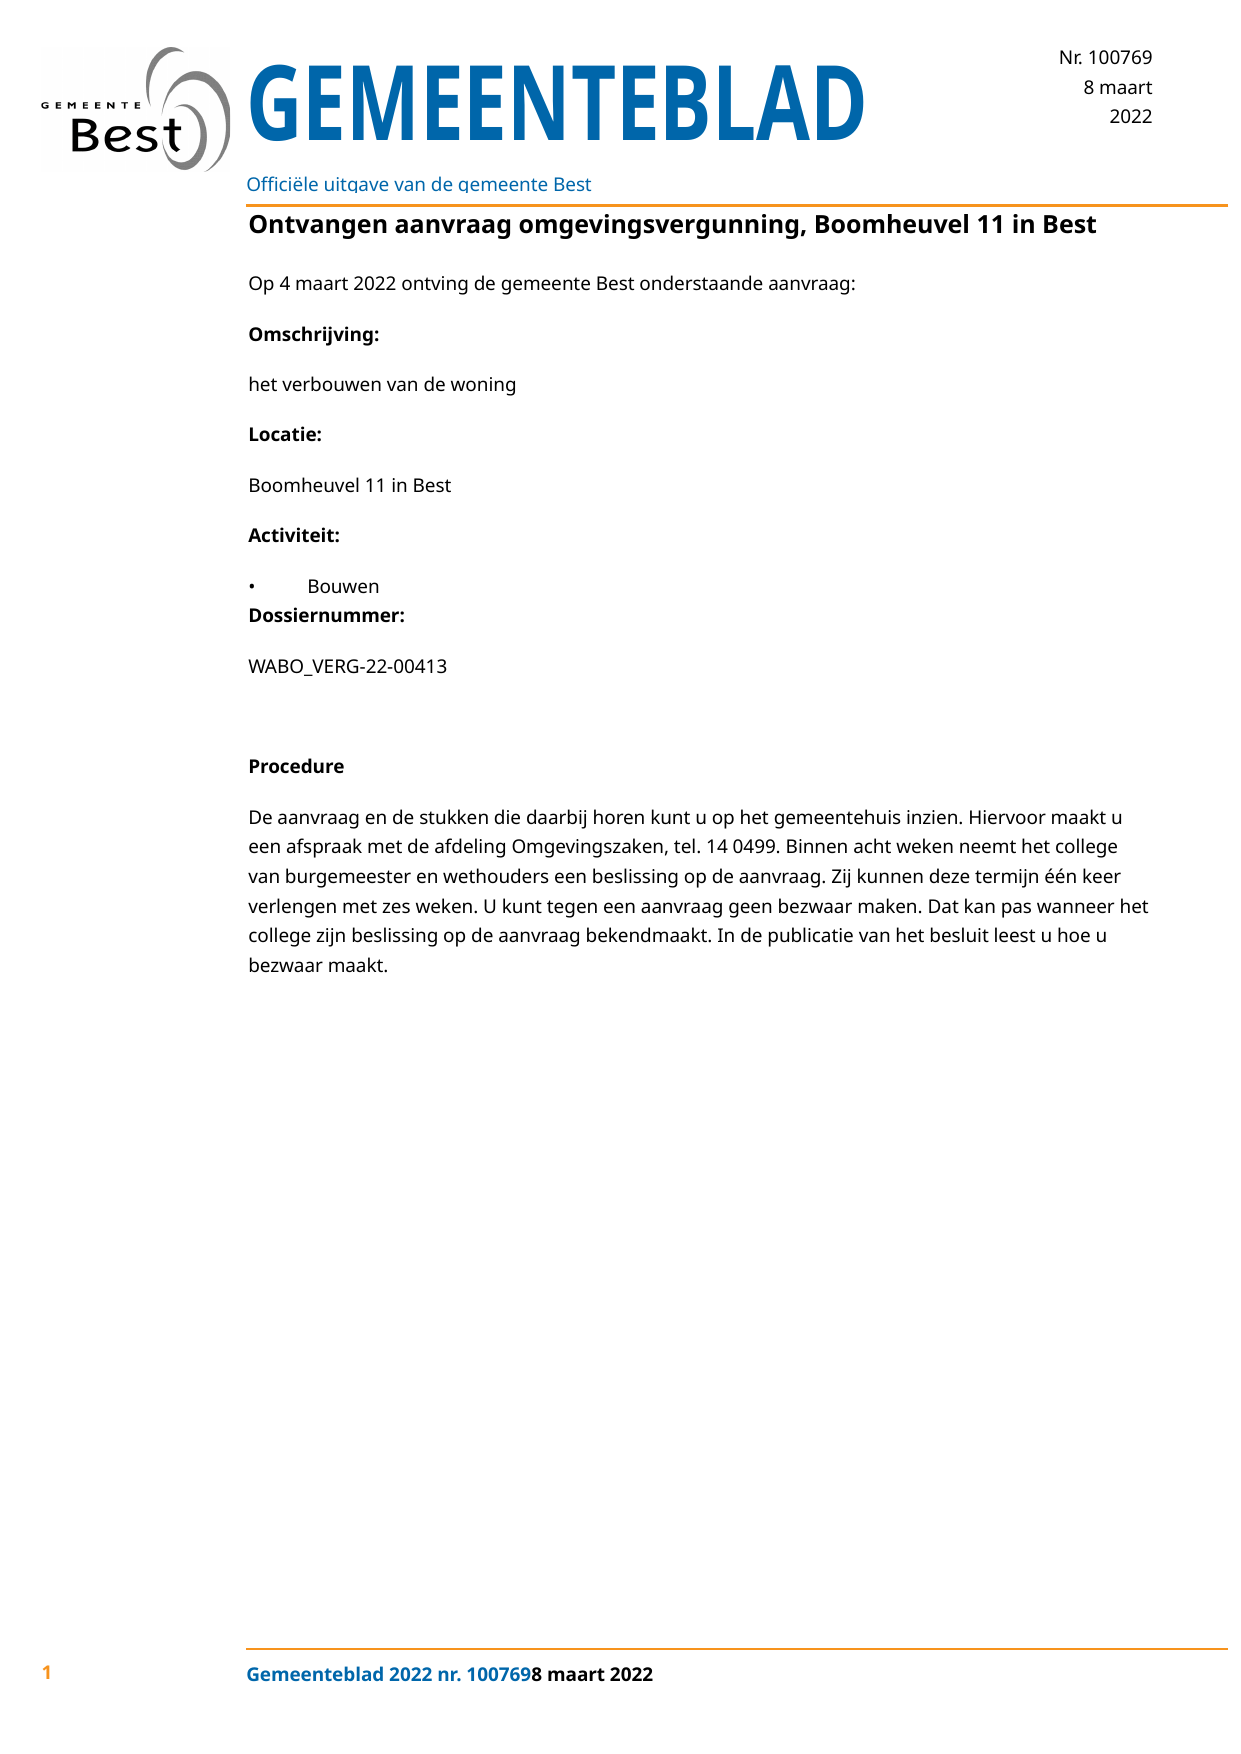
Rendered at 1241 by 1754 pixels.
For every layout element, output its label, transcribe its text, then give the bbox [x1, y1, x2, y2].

text het verbouwen van de woning [248, 371, 1152, 397]
text WABO_VERG-22-00413 [248, 653, 1152, 678]
text Activiteit: [248, 522, 1152, 548]
text Omschrijving: [248, 321, 1152, 346]
picture [41, 47, 231, 172]
text Ontvangen aanvraag omgevingsvergunning, Boomheuvel 11 in Best [248, 207, 1152, 241]
text Dossiernummer: [248, 602, 1152, 628]
text Locatie: [248, 422, 1152, 447]
list Bouwen [248, 573, 1152, 598]
text Procedure [248, 754, 1152, 779]
text De aanvraag en de stukken die daarbij horen kunt u op het gemeentehuis inzien. Hiervoor maakt u een afspraak met de afdeling Omgevingszaken, tel. 14 0499. Binnen acht weken neemt het college van burgemeester en wethouders een beslissing op de aanvraag. Zij kunnen deze termijn één keer verlengen met zes weken. U kunt tegen een aanvraag geen bezwaar maken. Dat kan pas wanneer het college zijn beslissing op de aanvraag bekendmaakt. In de publicatie van het besluit leest u hoe u bezwaar maakt. [248, 804, 1152, 978]
text Op 4 maart 2022 ontving de gemeente Best onderstaande aanvraag: [248, 270, 1152, 296]
text Boomheuvel 11 in Best [248, 472, 1152, 498]
